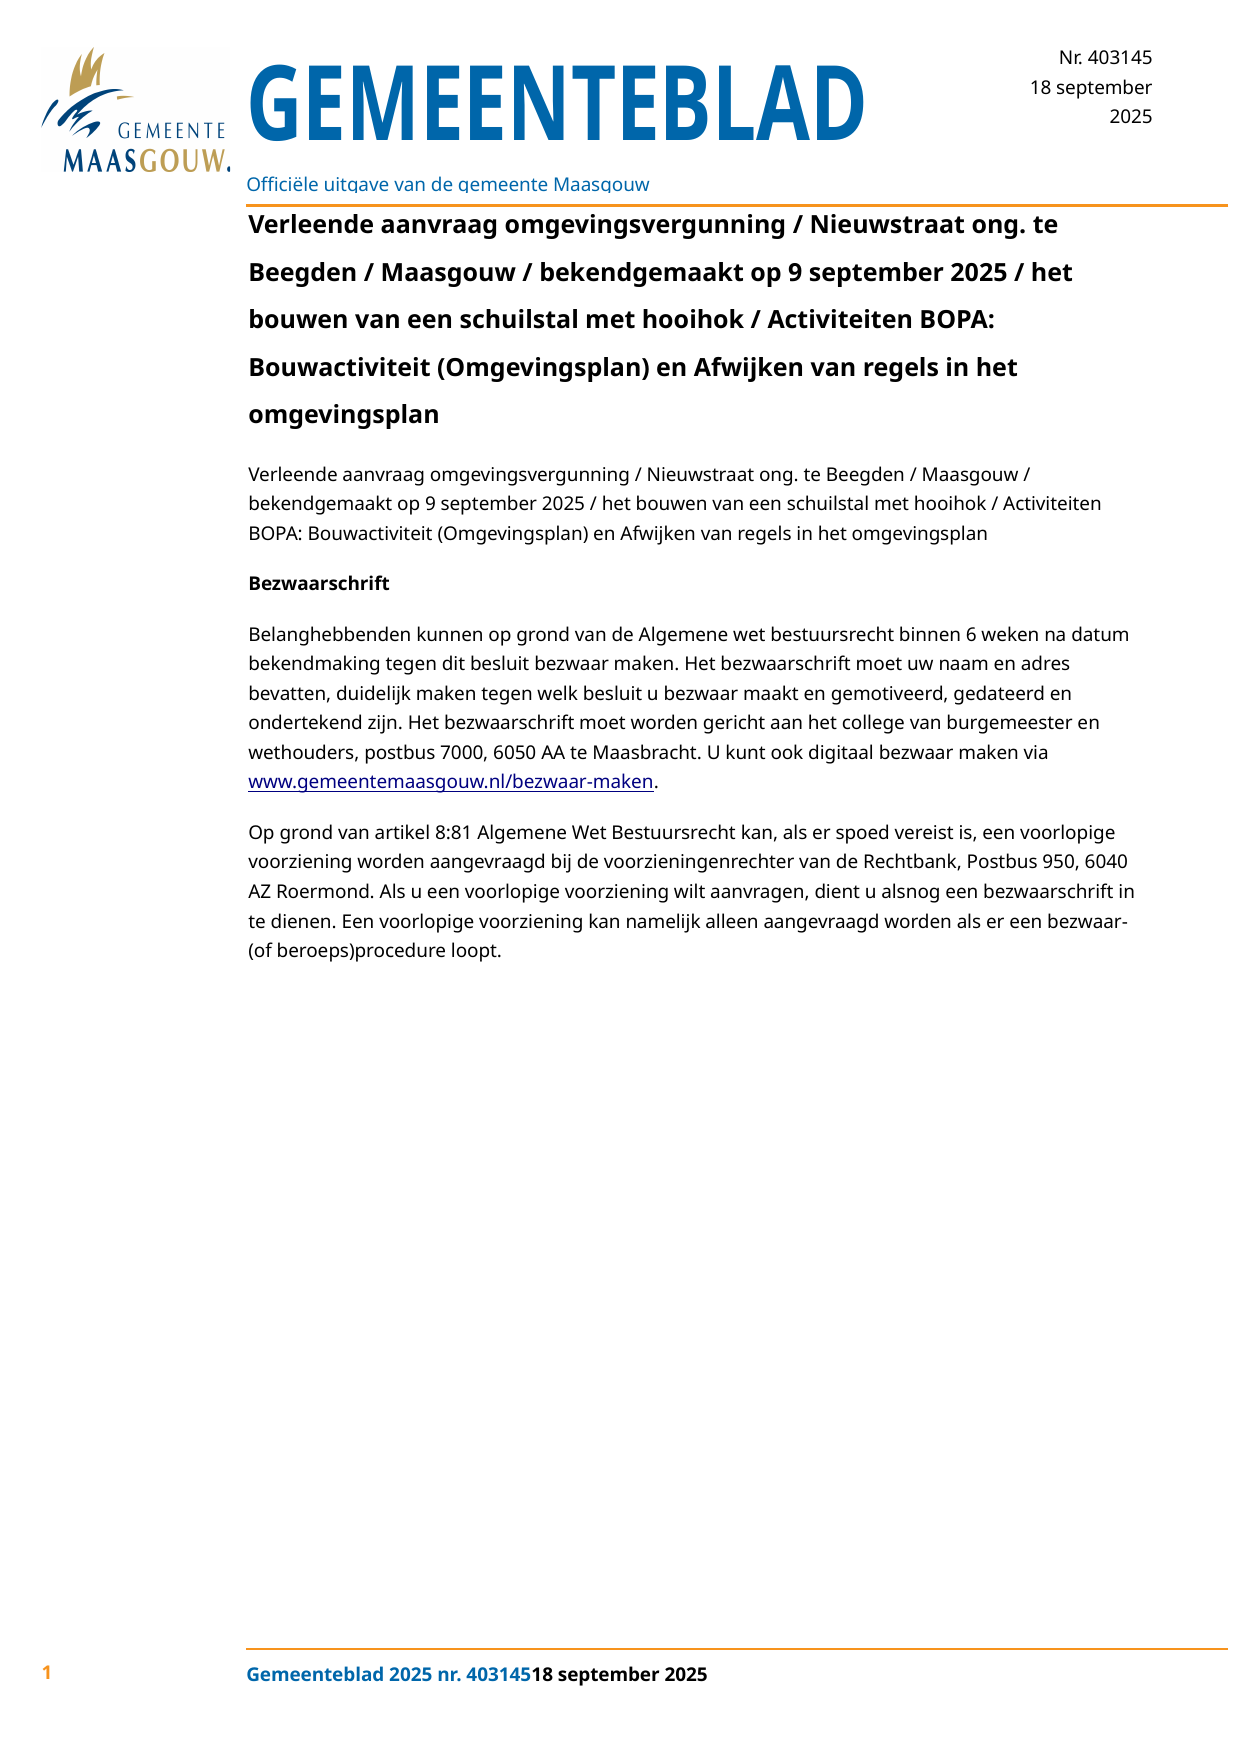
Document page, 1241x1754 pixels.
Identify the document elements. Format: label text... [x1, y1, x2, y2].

text Op grond van artikel 8:81 Algemene Wet Bestuursrecht kan, als er spoed vereist is, een voorlopige voorziening worden aangevraagd bij de voorzieningenrechter van de Rechtbank, Postbus 950, 6040 AZ Roermond. Als u een voorlopige voorziening wilt aanvragen, dient u alsnog een bezwaarschrift in te dienen. Een voorlopige voorziening kan namelijk alleen aangevraagd worden als er een bezwaar- (of beroeps)procedure loopt. [248, 819, 1152, 963]
text Bezwaarschrift [248, 570, 1152, 596]
picture [41, 47, 231, 172]
text Belanghebbenden kunnen op grond van de Algemene wet bestuursrecht binnen 6 weken na datum bekendmaking tegen dit besluit bezwaar maken. Het bezwaarschrift moet uw naam en adres bevatten, duidelijk maken tegen welk besluit u bezwaar maakt en gemotiveerd, gedateerd en ondertekend zijn. Het bezwaarschrift moet worden gericht aan het college van burgemeester en wethouders, postbus 7000, 6050 AA te Maasbracht. U kunt ook digitaal bezwaar maken via www.gemeentemaasgouw.nl/bezwaar-maken. [248, 621, 1152, 794]
text Verleende aanvraag omgevingsvergunning / Nieuwstraat ong. te Beegden / Maasgouw / bekendgemaakt op 9 september 2025 / het bouwen van een schuilstal met hooihok / Activiteiten BOPA: Bouwactiviteit (Omgevingsplan) en Afwijken van regels in het omgevingsplan [248, 461, 1152, 546]
text Verleende aanvraag omgevingsvergunning / Nieuwstraat ong. te Beegden / Maasgouw / bekendgemaakt op 9 september 2025 / het bouwen van een schuilstal met hooihok / Activiteiten BOPA: Bouwactiviteit (Omgevingsplan) en Afwijken van regels in het omgevingsplan [248, 207, 1152, 431]
